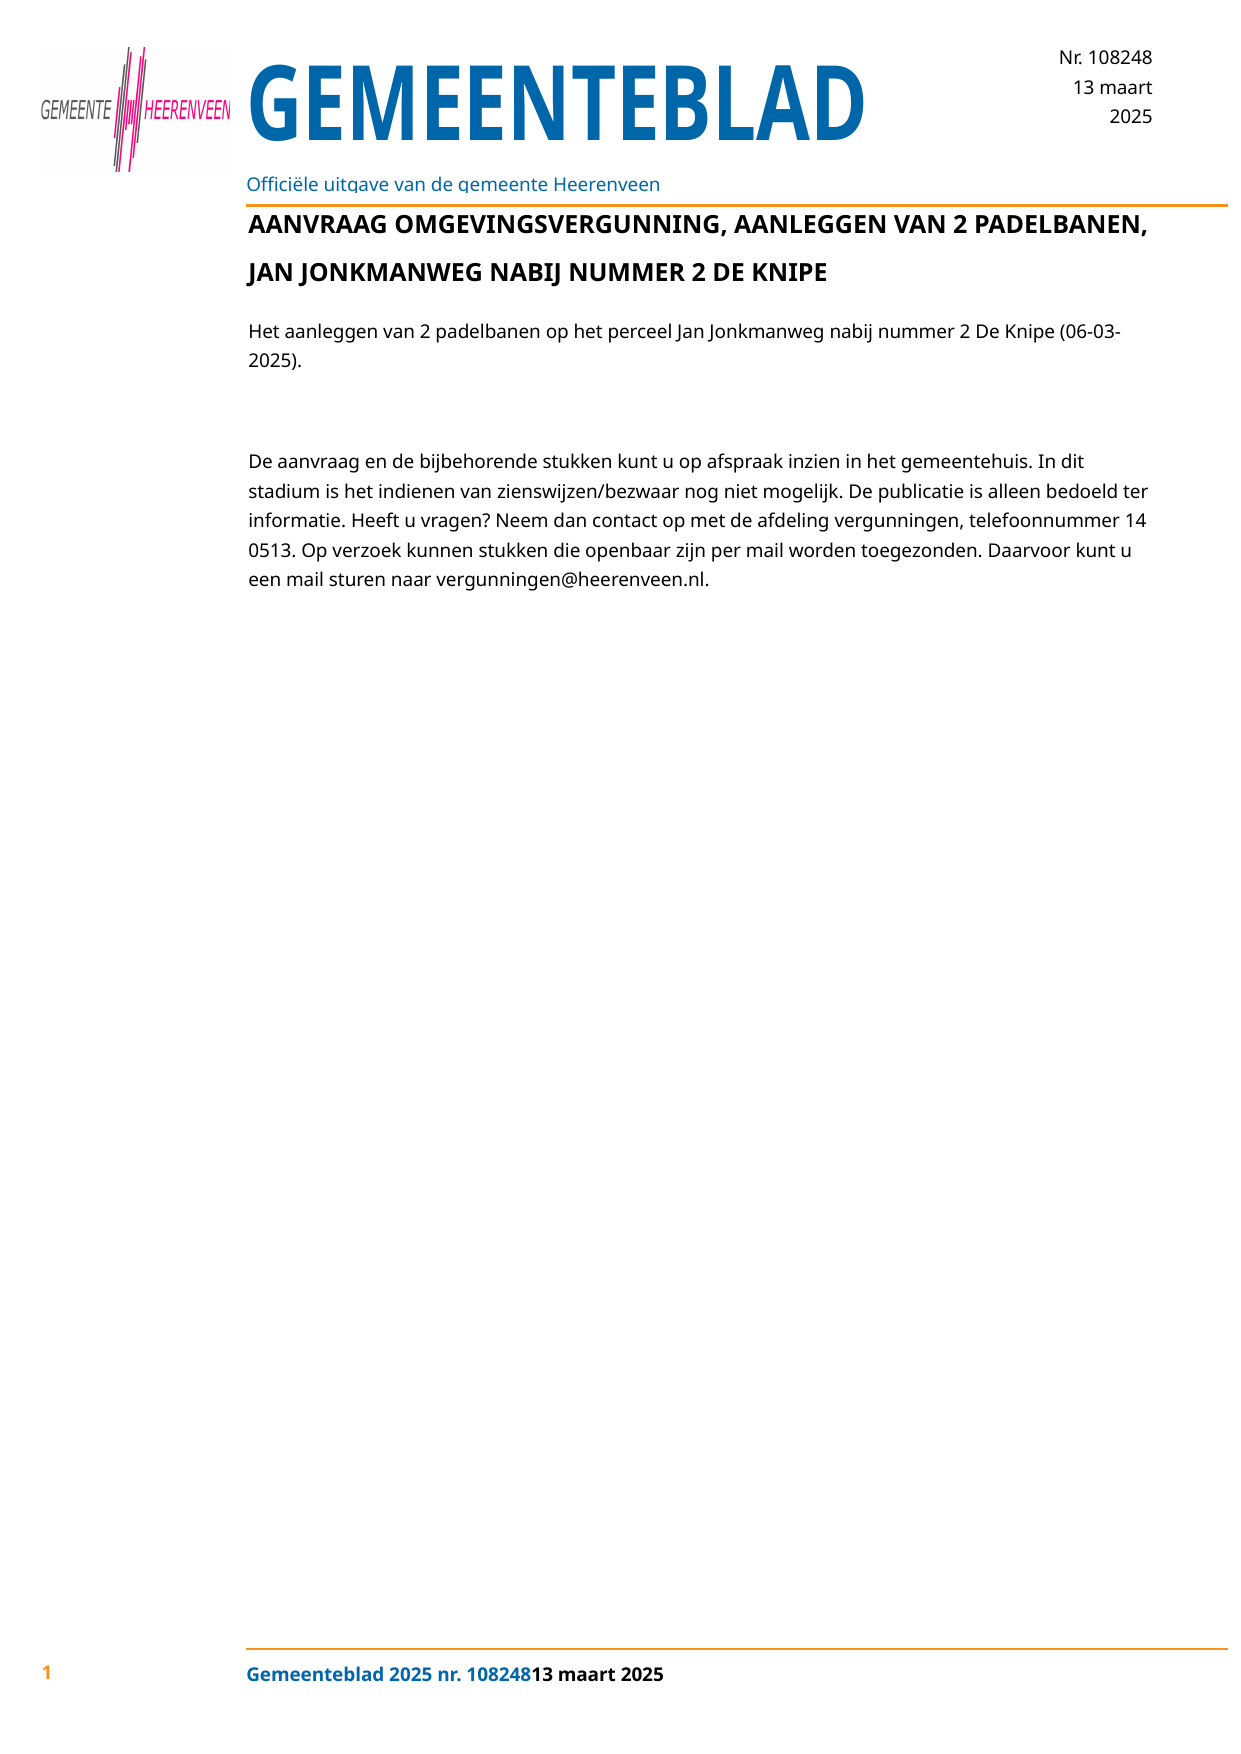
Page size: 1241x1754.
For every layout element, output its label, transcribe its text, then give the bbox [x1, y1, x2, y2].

text De aanvraag en de bijbehorende stukken kunt u op afspraak inzien in het gemeentehuis. In dit stadium is het indienen van zienswijzen/bezwaar nog niet mogelijk. De publicatie is alleen bedoeld ter informatie. Heeft u vragen? Neem dan contact op met de afdeling vergunningen, telefoonnummer 14 0513. Op verzoek kunnen stukken die openbaar zijn per mail worden toegezonden. Daarvoor kunt u een mail sturen naar vergunningen@heerenveen.nl. [248, 448, 1152, 592]
text AANVRAAG OMGEVINGSVERGUNNING, AANLEGGEN VAN 2 PADELBANEN, JAN JONKMANWEG NABIJ NUMMER 2 DE KNIPE [248, 207, 1152, 288]
picture [41, 47, 231, 172]
text Het aanleggen van 2 padelbanen op het perceel Jan Jonkmanweg nabij nummer 2 De Knipe (06-03-2025). [248, 318, 1152, 373]
